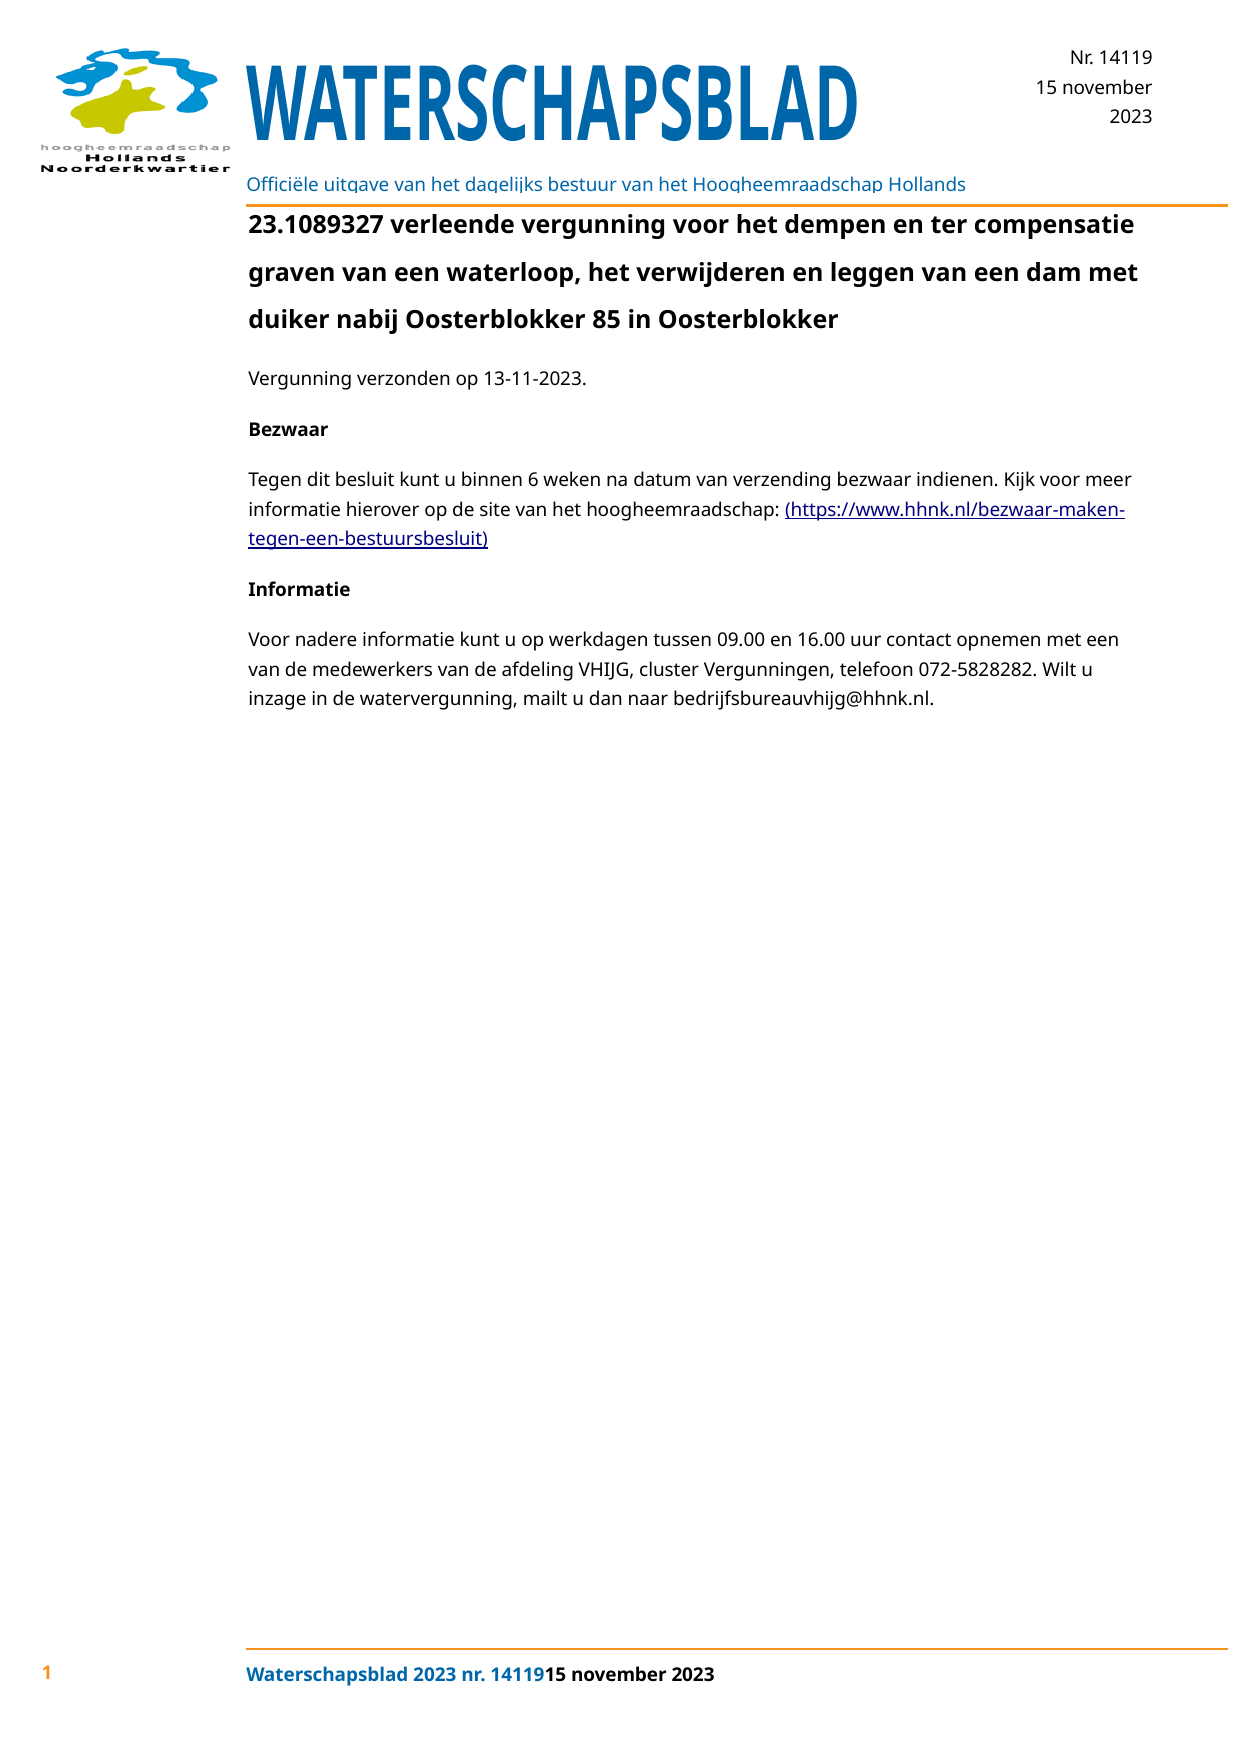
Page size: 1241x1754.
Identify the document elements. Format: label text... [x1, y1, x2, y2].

text Informatie [248, 576, 1152, 602]
text Vergunning verzonden op 13-11-2023. [248, 366, 1152, 391]
text Tegen dit besluit kunt u binnen 6 weken na datum van verzending bezwaar indienen. Kijk voor meer informatie hierover op de site van het hoogheemraadschap: (https://www.hhnk.nl/bezwaar-maken-tegen-een-bestuursbesluit) [248, 466, 1152, 551]
text Bezwaar [248, 416, 1152, 442]
text Voor nadere informatie kunt u op werkdagen tussen 09.00 en 16.00 uur contact opnemen met een van de medewerkers van de afdeling VHIJG, cluster Vergunningen, telefoon 072-5828282. Wilt u inzage in de watervergunning, mailt u dan naar bedrijfsbureauvhijg@hhnk.nl. [248, 626, 1152, 711]
picture [41, 47, 231, 172]
text 23.1089327 verleende vergunning voor het dempen en ter compensatie graven van een waterloop, het verwijderen en leggen van een dam met duiker nabij Oosterblokker 85 in Oosterblokker [248, 207, 1152, 336]
